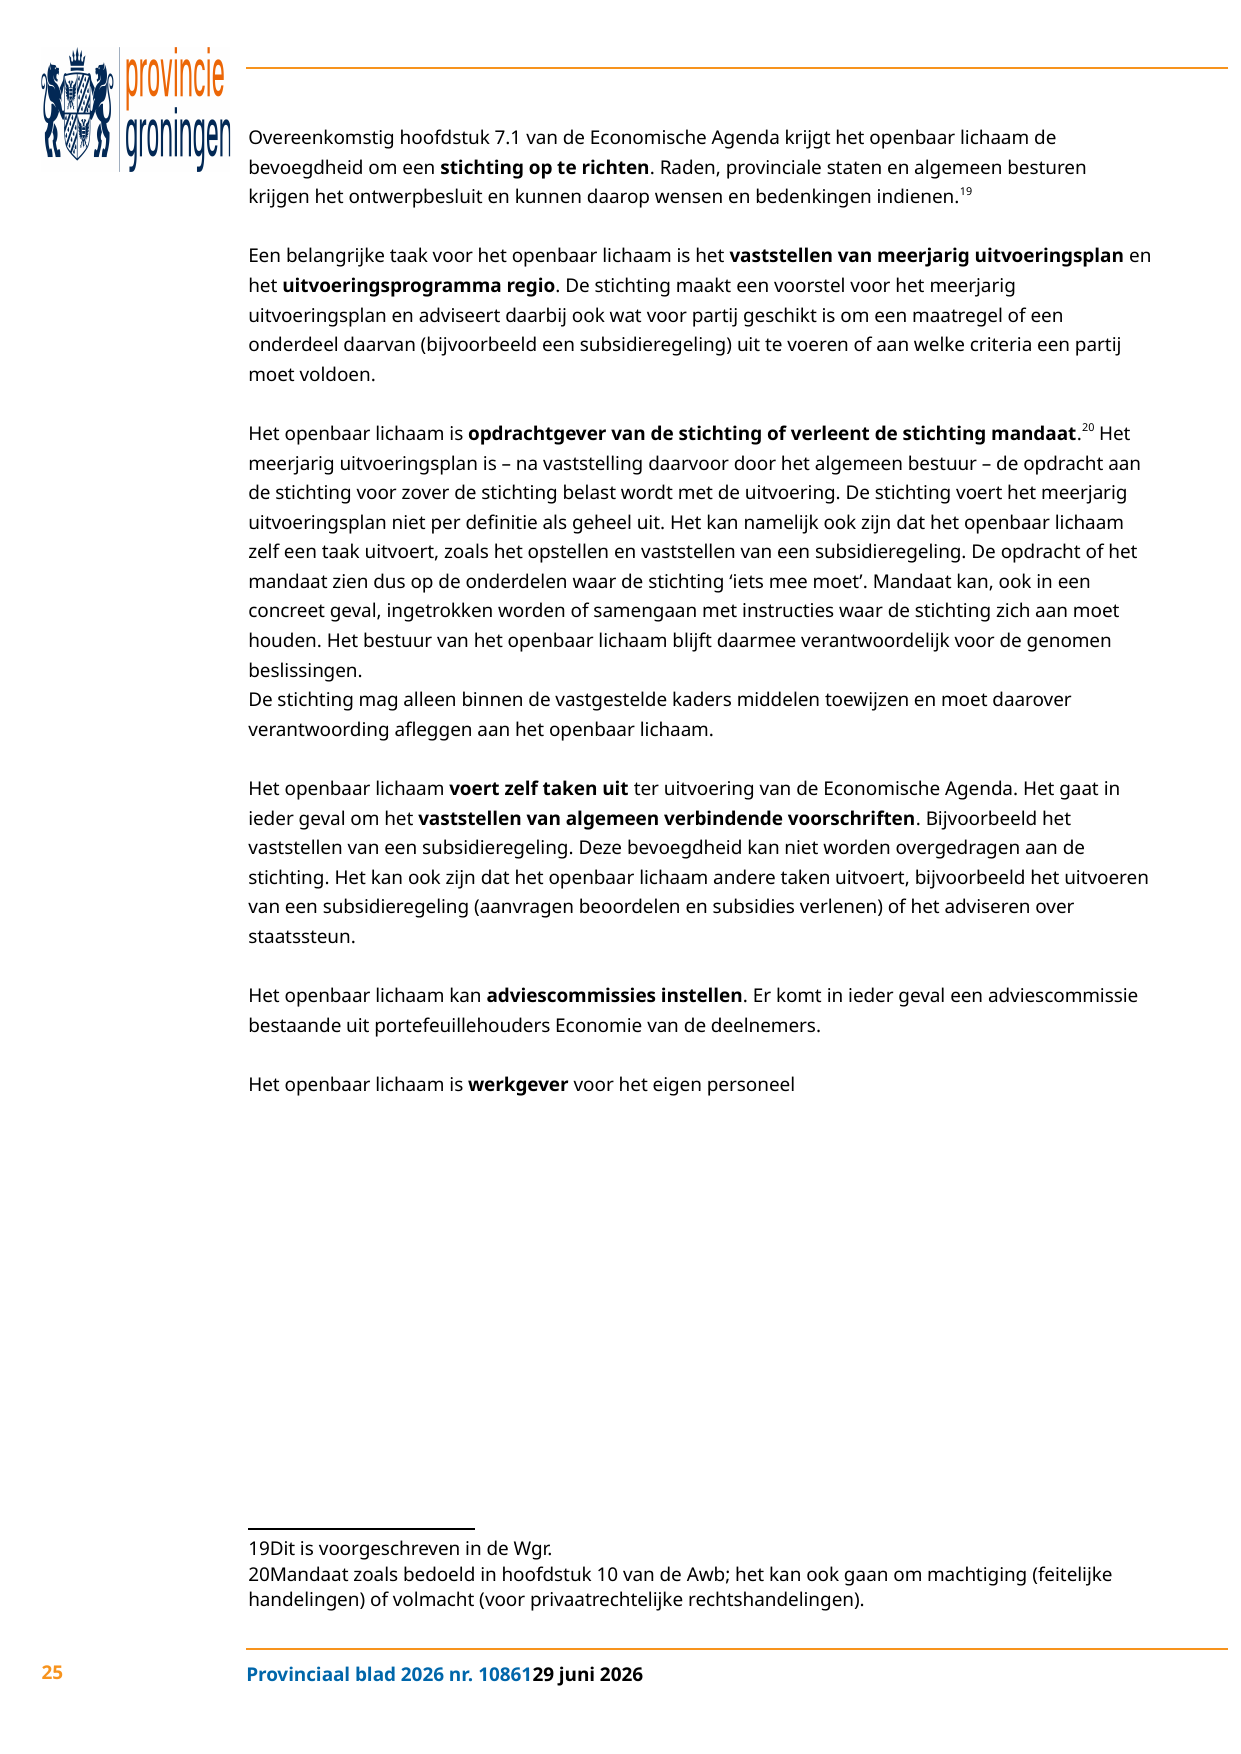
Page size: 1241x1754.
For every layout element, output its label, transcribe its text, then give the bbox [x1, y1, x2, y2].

text Het openbaar lichaam kan adviescommissies instellen. Er komt in ieder geval een adviescommissie bestaande uit portefeuillehouders Economie van de deelnemers. [248, 982, 1152, 1038]
text Het openbaar lichaam is opdrachtgever van de stichting of verleent de stichting mandaat. Het meerjarig uitvoeringsplan is – na vaststelling daarvoor door het algemeen bestuur – de opdracht aan de stichting voor zover de stichting belast wordt met de uitvoering. De stichting voert het meerjarig uitvoeringsplan niet per definitie als geheel uit. Het kan namelijk ook zijn dat het openbaar lichaam zelf een taak uitvoert, zoals het opstellen en vaststellen van een subsidieregeling. De opdracht of het mandaat zien dus op de onderdelen waar de stichting ‘iets mee moet’. Mandaat kan, ook in een concreet geval, ingetrokken worden of samengaan met instructies waar de stichting zich aan moet houden. Het bestuur van het openbaar lichaam blijft daarmee verantwoordelijk voor de genomen beslissingen. [248, 420, 1152, 683]
picture [41, 47, 231, 172]
text Overeenkomstig hoofdstuk 7.1 van de Economische Agenda krijgt het openbaar lichaam de bevoegdheid om een stichting op te richten. Raden, provinciale staten en algemeen besturen krijgen het ontwerpbesluit en kunnen daarop wensen en bedenkingen indienen. [248, 124, 1152, 209]
text De stichting mag alleen binnen de vastgestelde kaders middelen toewijzen en moet daarover verantwoording afleggen aan het openbaar lichaam. [248, 686, 1152, 742]
text Dit is voorgeschreven in de Wgr. [248, 1535, 1152, 1561]
text Mandaat zoals bedoeld in hoofdstuk 10 van de Awb; het kan ook gaan om machtiging (feitelijke handelingen) of volmacht (voor privaatrechtelijke rechtshandelingen). [248, 1561, 1152, 1612]
text Een belangrijke taak voor het openbaar lichaam is het vaststellen van meerjarig uitvoeringsplan en het uitvoeringsprogramma regio. De stichting maakt een voorstel voor het meerjarig uitvoeringsplan en adviseert daarbij ook wat voor partij geschikt is om een maatregel of een onderdeel daarvan (bijvoorbeeld een subsidieregeling) uit te voeren of aan welke criteria een partij moet voldoen. [248, 243, 1152, 387]
text Het openbaar lichaam is werkgever voor het eigen personeel [248, 1071, 1152, 1097]
text Het openbaar lichaam voert zelf taken uit ter uitvoering van de Economische Agenda. Het gaat in ieder geval om het vaststellen van algemeen verbindende voorschriften. Bijvoorbeeld het vaststellen van een subsidieregeling. Deze bevoegdheid kan niet worden overgedragen aan de stichting. Het kan ook zijn dat het openbaar lichaam andere taken uitvoert, bijvoorbeeld het uitvoeren van een subsidieregeling (aanvragen beoordelen en subsidies verlenen) of het adviseren over staatssteun. [248, 775, 1152, 949]
